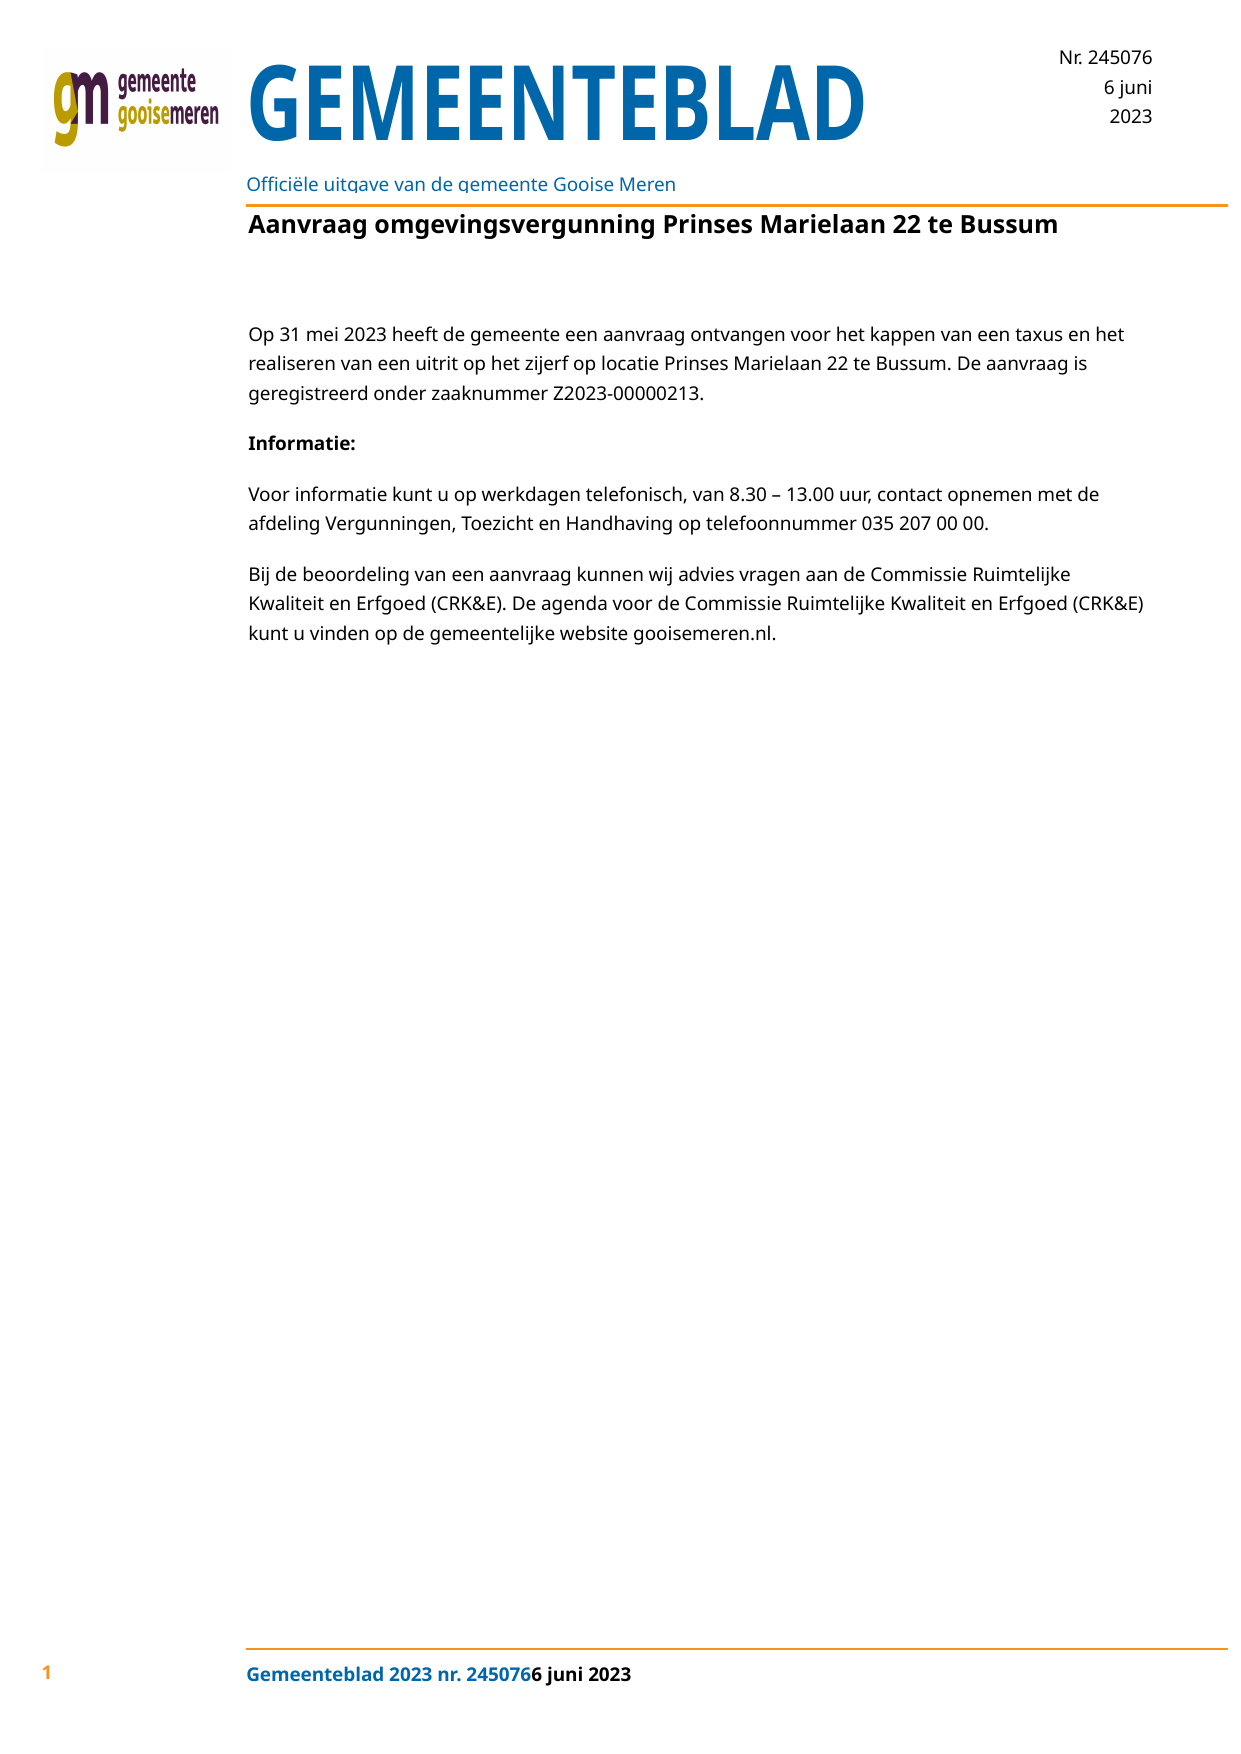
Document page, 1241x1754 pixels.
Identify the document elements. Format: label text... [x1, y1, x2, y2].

text Op 31 mei 2023 heeft de gemeente een aanvraag ontvangen voor het kappen van een taxus en het realiseren van een uitrit op het zijerf op locatie Prinses Marielaan 22 te Bussum. De aanvraag is geregistreerd onder zaaknummer Z2023-00000213. [248, 321, 1152, 406]
text Voor informatie kunt u op werkdagen telefonisch, van 8.30 – 13.00 uur, contact opnemen met de afdeling Vergunningen, Toezicht en Handhaving op telefoonnummer 035 207 00 00. [248, 481, 1152, 536]
picture [41, 47, 231, 172]
text Informatie: [248, 430, 1152, 456]
text Aanvraag omgevingsvergunning Prinses Marielaan 22 te Bussum [248, 207, 1152, 241]
text Bij de beoordeling van een aanvraag kunnen wij advies vragen aan de Commissie Ruimtelijke Kwaliteit en Erfgoed (CRK&E). De agenda voor de Commissie Ruimtelijke Kwaliteit en Erfgoed (CRK&E) kunt u vinden op de gemeentelijke website gooisemeren.nl. [248, 561, 1152, 646]
